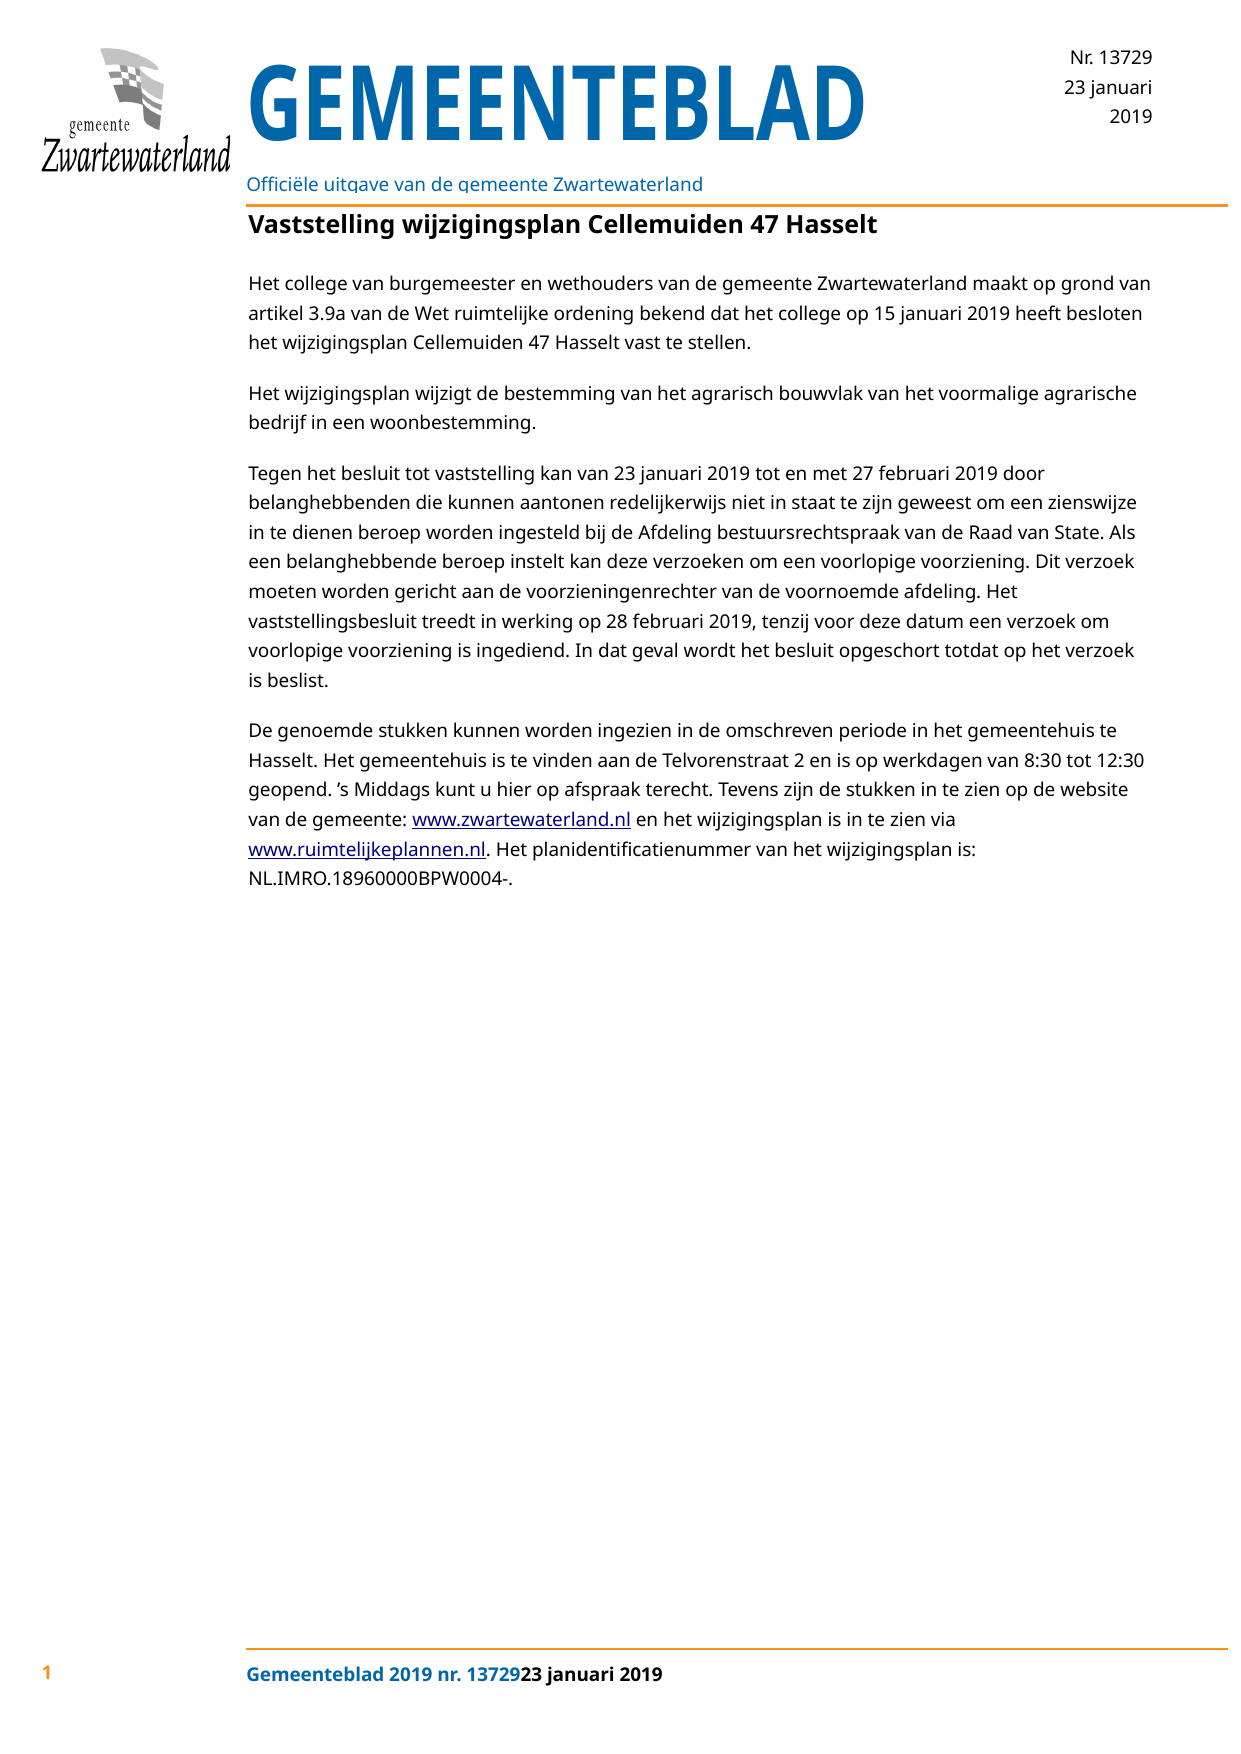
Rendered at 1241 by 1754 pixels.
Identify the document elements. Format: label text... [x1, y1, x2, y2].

text Vaststelling wijzigingsplan Cellemuiden 47 Hasselt [248, 207, 1152, 241]
text Tegen het besluit tot vaststelling kan van 23 januari 2019 tot en met 27 februari 2019 door belanghebbenden die kunnen aantonen redelijkerwijs niet in staat te zijn geweest om een zienswijze in te dienen beroep worden ingesteld bij de Afdeling bestuursrechtspraak van de Raad van State. Als een belanghebbende beroep instelt kan deze verzoeken om een voorlopige voorziening. Dit verzoek moeten worden gericht aan de voorzieningenrechter van de voornoemde afdeling. Het vaststellingsbesluit treedt in werking op 28 februari 2019, tenzij voor deze datum een verzoek om voorlopige voorziening is ingediend. In dat geval wordt het besluit opgeschort totdat op het verzoek is beslist. [248, 460, 1152, 693]
text De genoemde stukken kunnen worden ingezien in de omschreven periode in het gemeentehuis te Hasselt. Het gemeentehuis is te vinden aan de Telvorenstraat 2 en is op werkdagen van 8:30 tot 12:30 geopend. ’s Middags kunt u hier op afspraak terecht. Tevens zijn de stukken in te zien op de website van de gemeente: www.zwartewaterland.nl en het wijzigingsplan is in te zien via www.ruimtelijkeplannen.nl. Het planidentificatienummer van het wijzigingsplan is: NL.IMRO.18960000BPW0004-. [248, 717, 1152, 891]
text Het college van burgemeester en wethouders van de gemeente Zwartewaterland maakt op grond van artikel 3.9a van de Wet ruimtelijke ordening bekend dat het college op 15 januari 2019 heeft besloten het wijzigingsplan Cellemuiden 47 Hasselt vast te stellen. [248, 270, 1152, 355]
picture [41, 47, 231, 172]
text Het wijzigingsplan wijzigt de bestemming van het agrarisch bouwvlak van het voormalige agrarische bedrijf in een woonbestemming. [248, 380, 1152, 435]
